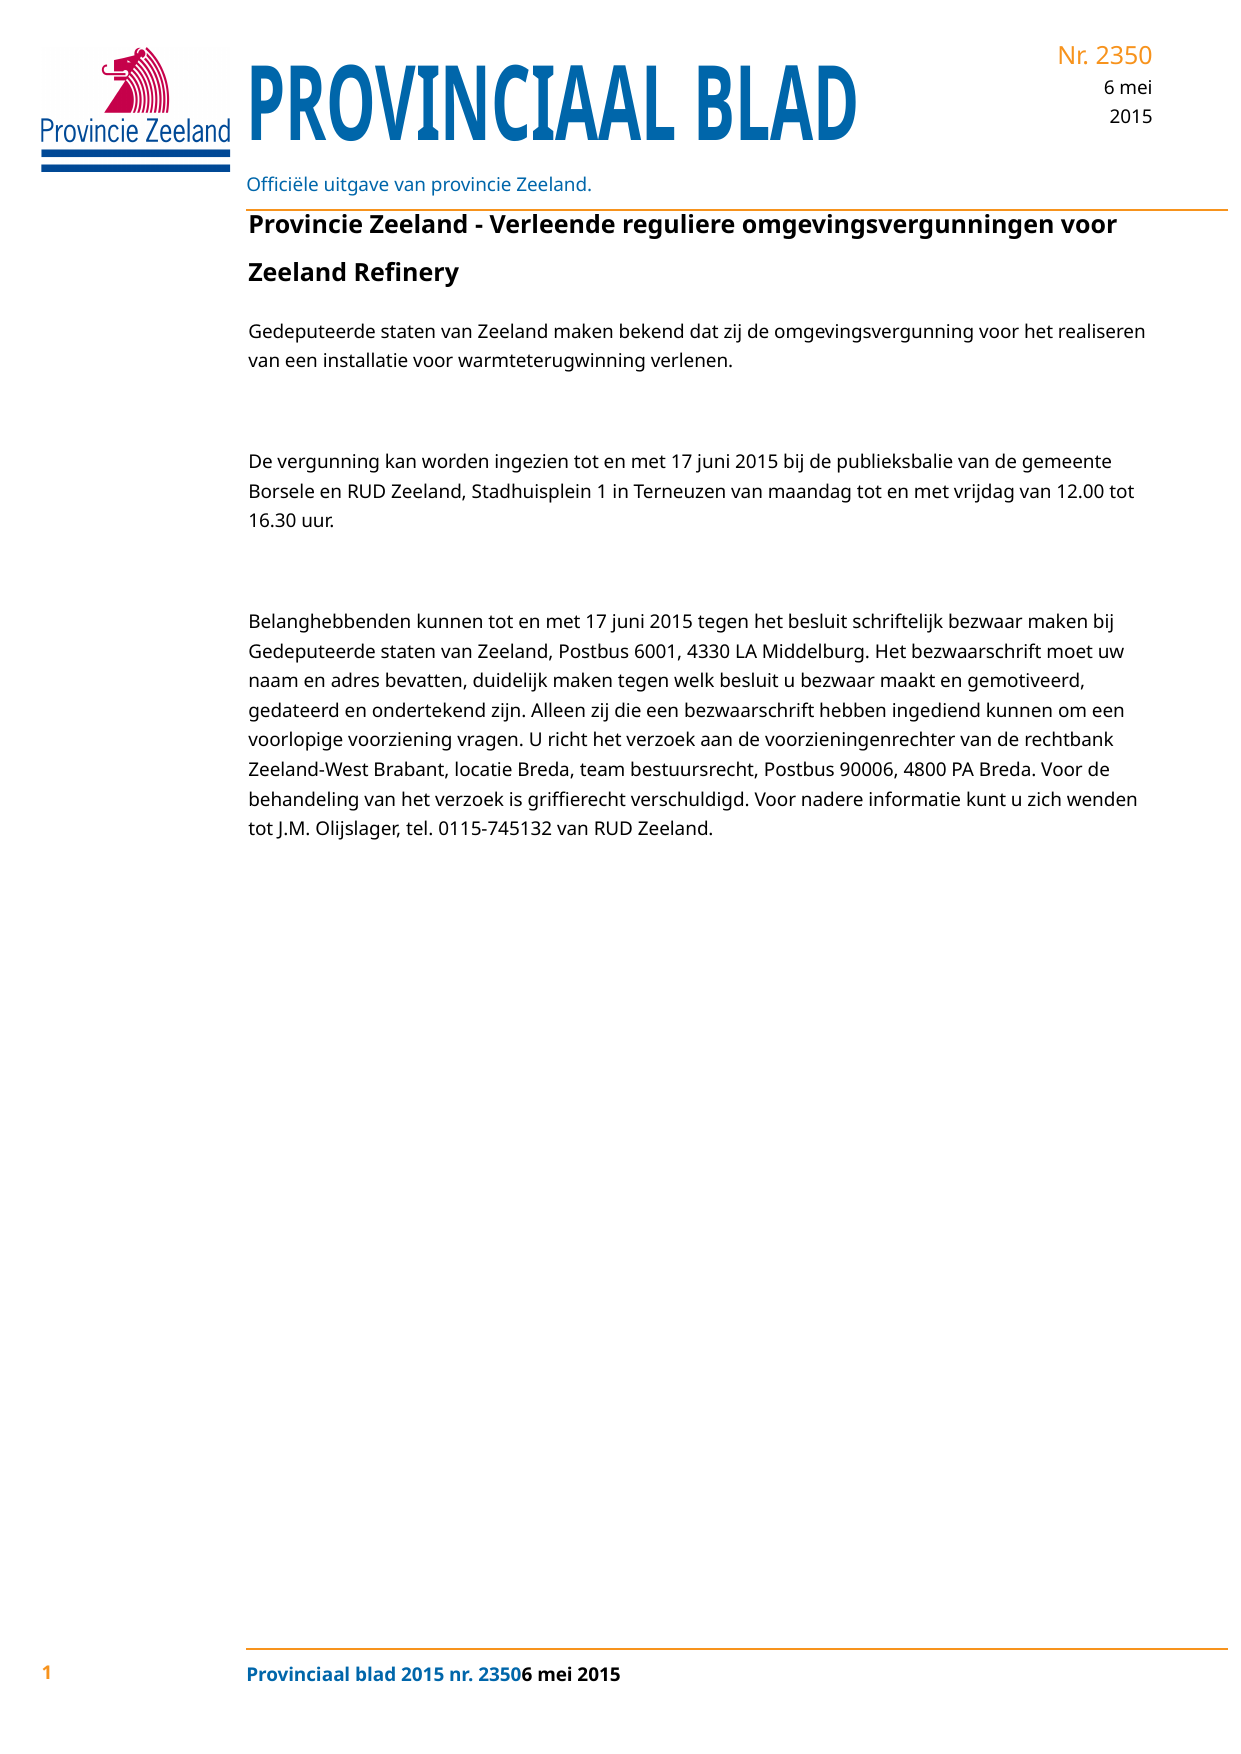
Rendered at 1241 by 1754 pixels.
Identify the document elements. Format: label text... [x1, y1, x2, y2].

text Belanghebbenden kunnen tot en met 17 juni 2015 tegen het besluit schriftelijk bezwaar maken bij Gedeputeerde staten van Zeeland, Postbus 6001, 4330 LA Middelburg. Het bezwaarschrift moet uw naam en adres bevatten, duidelijk maken tegen welk besluit u bezwaar maakt en gemotiveerd, gedateerd en ondertekend zijn. Alleen zij die een bezwaarschrift hebben ingediend kunnen om een voorlopige voorziening vragen. U richt het verzoek aan de voorzieningenrechter van de rechtbank Zeeland-West Brabant, locatie Breda, team bestuursrecht, Postbus 90006, 4800 PA Breda. Voor de behandeling van het verzoek is griffierecht verschuldigd. Voor nadere informatie kunt u zich wenden tot J.M. Olijslager, tel. 0115-745132 van RUD Zeeland. [248, 608, 1152, 841]
text Provincie Zeeland - Verleende reguliere omgevingsvergunningen voor Zeeland Refinery [248, 211, 1152, 288]
text De vergunning kan worden ingezien tot en met 17 juni 2015 bij de publieksbalie van de gemeente Borsele en RUD Zeeland, Stadhuisplein 1 in Terneuzen van maandag tot en met vrijdag van 12.00 tot 16.30 uur. [248, 448, 1152, 533]
picture [41, 47, 231, 172]
text Gedeputeerde staten van Zeeland maken bekend dat zij de omgevingsvergunning voor het realiseren van een installatie voor warmteterugwinning verlenen. [248, 318, 1152, 373]
